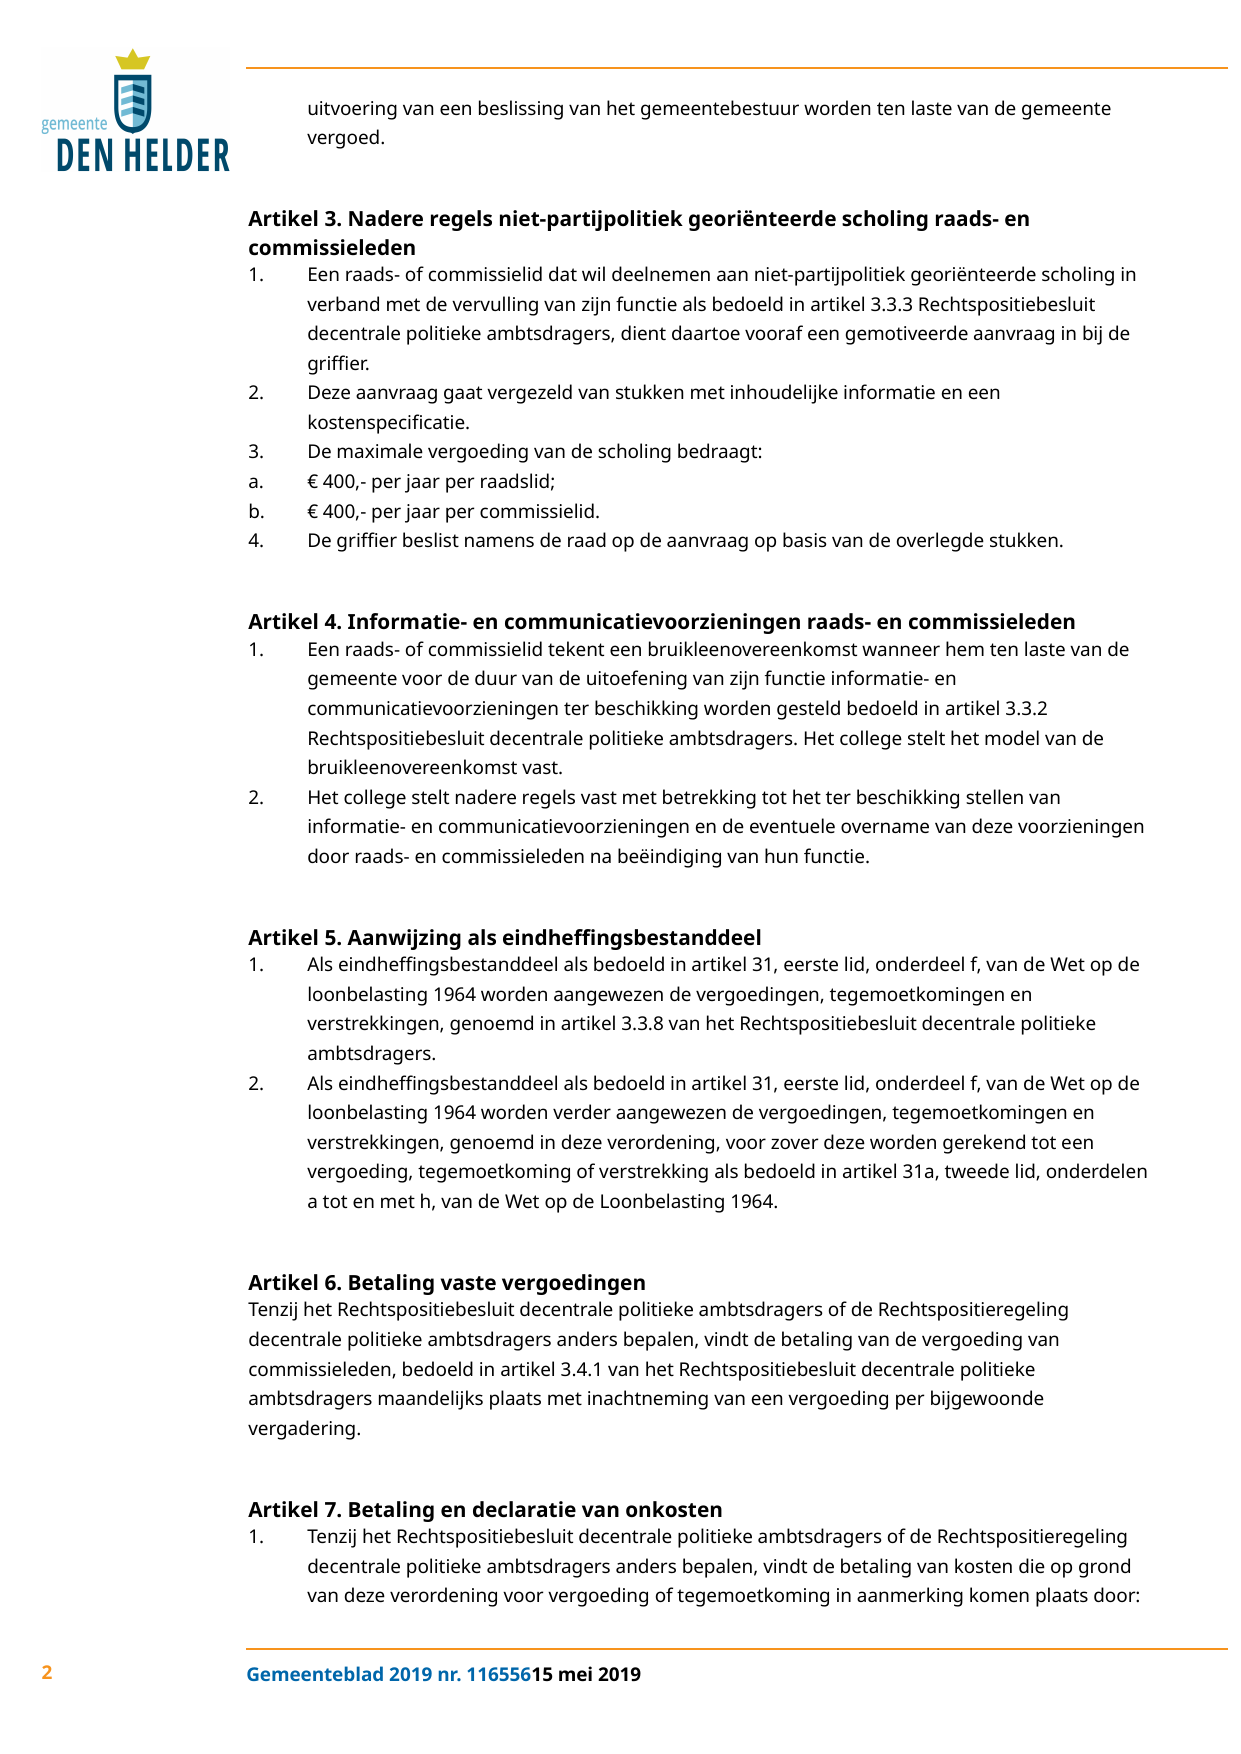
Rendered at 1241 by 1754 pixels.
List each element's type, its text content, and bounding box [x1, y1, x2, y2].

list uitvoering van een beslissing van het gemeentebestuur worden ten laste van de gemeente vergoed. [248, 95, 1152, 150]
text Artikel 6. Betaling vaste vergoedingen [248, 1268, 1152, 1297]
text Artikel 3. Nadere regels niet-partijpolitiek georiënteerde scholing raads- en commissieleden [248, 204, 1152, 261]
list De griffier beslist namens de raad op de aanvraag op basis van de overlegde stukken. [248, 527, 1152, 553]
text Artikel 5. Aanwijzing als eindheffingsbestanddeel [248, 923, 1152, 951]
list Een raads- of commissielid tekent een bruikleenovereenkomst wanneer hem ten laste van de gemeente voor de duur van de uitoefening van zijn functie informatie- en communicatievoorzieningen ter beschikking worden gesteld bedoeld in artikel 3.3.2 Rechtspositiebesluit decentrale politieke ambtsdragers. Het college stelt het model van de bruikleenovereenkomst vast. [248, 636, 1152, 780]
list Als eindheffingsbestanddeel als bedoeld in artikel 31, eerste lid, onderdeel f, van de Wet op de loonbelasting 1964 worden verder aangewezen de vergoedingen, tegemoetkomingen en verstrekkingen, genoemd in deze verordening, voor zover deze worden gerekend tot een vergoeding, tegemoetkoming of verstrekking als bedoeld in artikel 31a, tweede lid, onderdelen a tot en met h, van de Wet op de Loonbelasting 1964. [248, 1070, 1152, 1214]
text Artikel 7. Betaling en declaratie van onkosten [248, 1495, 1152, 1523]
list Deze aanvraag gaat vergezeld van stukken met inhoudelijke informatie en een kostenspecificatie. [248, 379, 1152, 435]
list Een raads- of commissielid dat wil deelnemen aan niet-partijpolitiek georiënteerde scholing in verband met de vervulling van zijn functie als bedoeld in artikel 3.3.3 Rechtspositiebesluit decentrale politieke ambtsdragers, dient daartoe vooraf een gemotiveerde aanvraag in bij de griffier. [248, 261, 1152, 376]
list € 400,- per jaar per raadslid; [248, 468, 1152, 494]
text Tenzij het Rechtspositiebesluit decentrale politieke ambtsdragers of de Rechtspositieregeling decentrale politieke ambtsdragers anders bepalen, vindt de betaling van de vergoeding van commissieleden, bedoeld in artikel 3.4.1 van het Rechtspositiebesluit decentrale politieke ambtsdragers maandelijks plaats met inachtneming van een vergoeding per bijgewoonde vergadering. [248, 1297, 1152, 1441]
list Tenzij het Rechtspositiebesluit decentrale politieke ambtsdragers of de Rechtspositieregeling decentrale politieke ambtsdragers anders bepalen, vindt de betaling van kosten die op grond van deze verordening voor vergoeding of tegemoetkoming in aanmerking komen plaats door: [248, 1523, 1152, 1608]
list De maximale vergoeding van de scholing bedraagt: [248, 439, 1152, 464]
picture [63, 144, 68, 165]
picture [130, 157, 135, 172]
picture [220, 160, 224, 172]
list € 400,- per jaar per commissielid. [248, 498, 1152, 524]
picture [100, 154, 106, 172]
picture [41, 47, 231, 172]
list Als eindheffingsbestanddeel als bedoeld in artikel 31, eerste lid, onderdeel f, van de Wet op de loonbelasting 1964 worden aangewezen de vergoedingen, tegemoetkomingen en verstrekkingen, genoemd in artikel 3.3.8 van het Rechtspositiebesluit decentrale politieke ambtsdragers. [248, 951, 1152, 1066]
list Het college stelt nadere regels vast met betrekking tot het ter beschikking stellen van informatie- en communicatievoorzieningen en de eventuele overname van deze voorzieningen door raads- en commissieleden na beëindiging van hun functie. [248, 784, 1152, 869]
text Artikel 4. Informatie- en communicatievoorzieningen raads- en commissieleden [248, 607, 1152, 636]
picture [182, 144, 187, 165]
